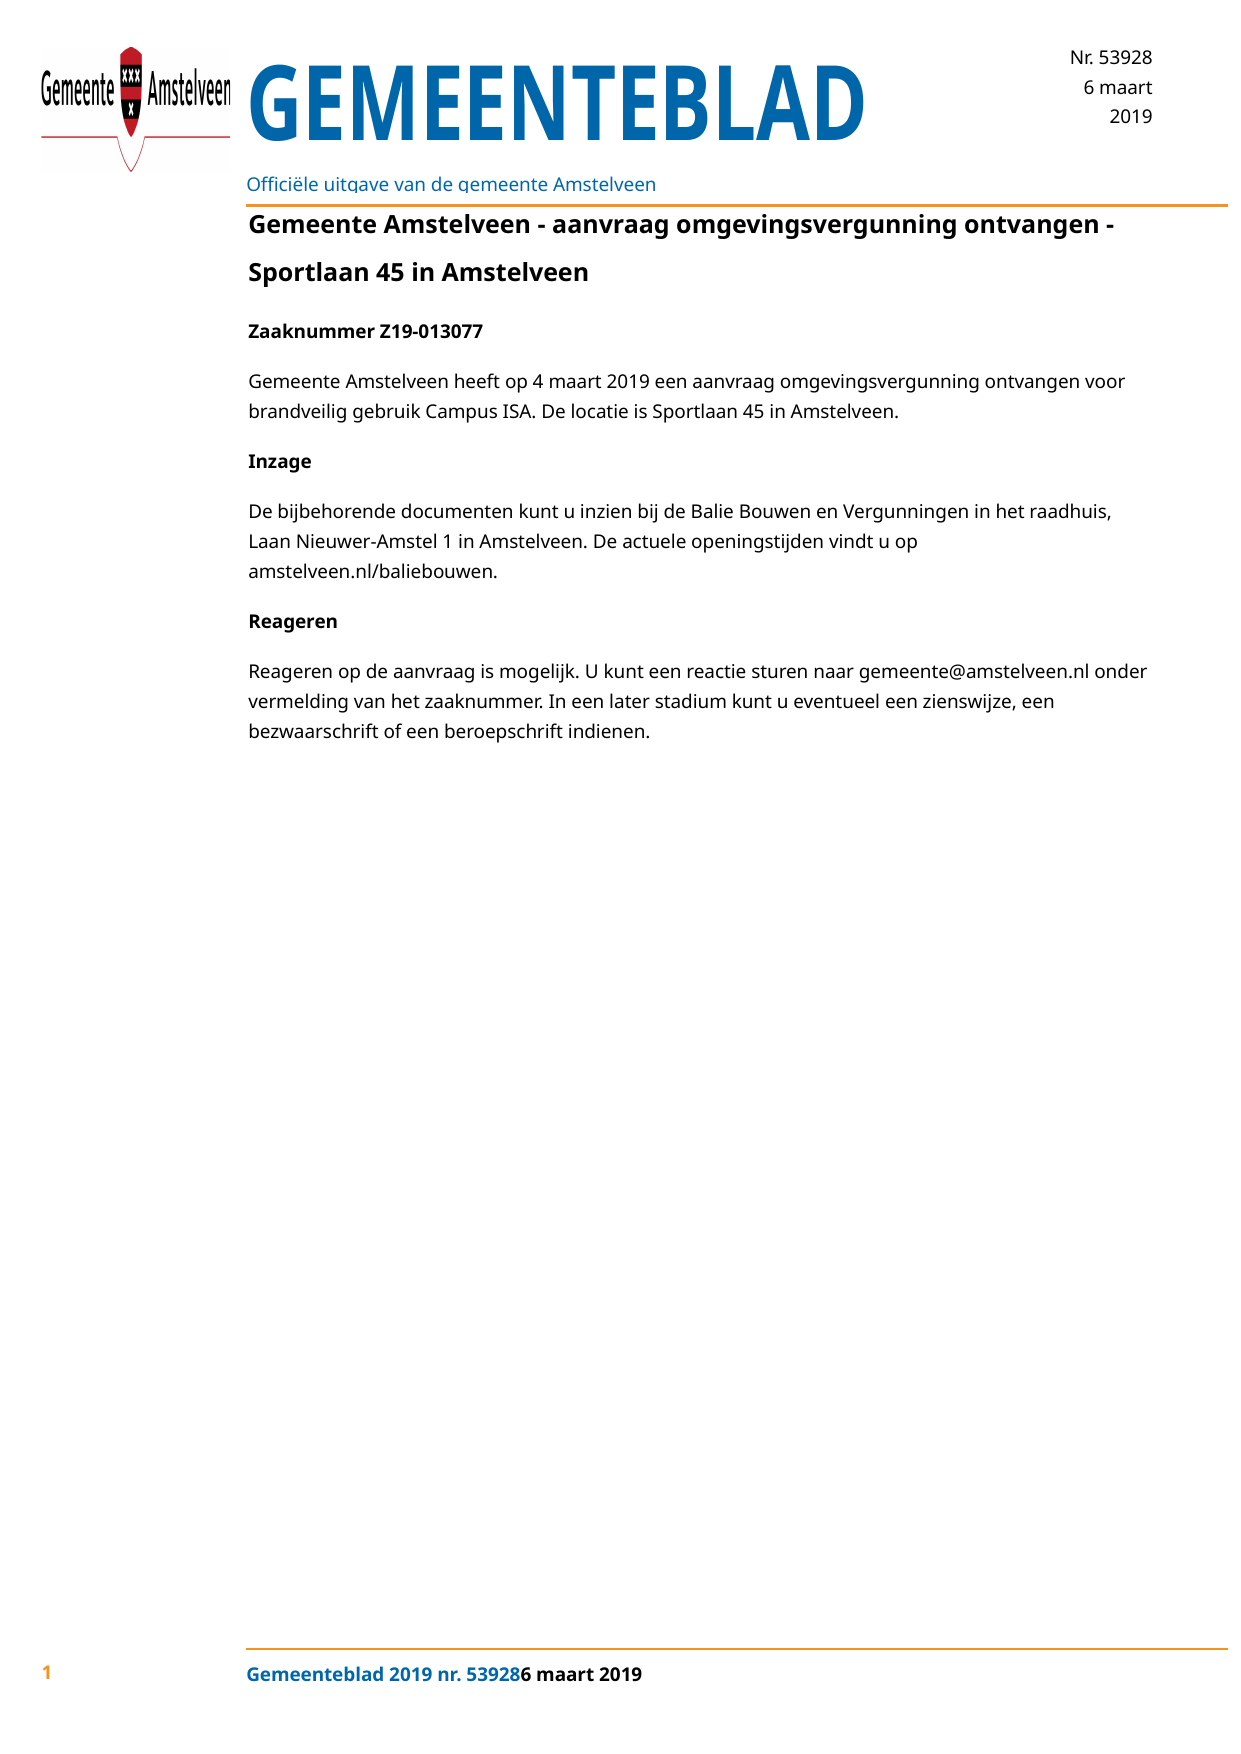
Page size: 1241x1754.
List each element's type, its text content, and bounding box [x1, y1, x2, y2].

text Gemeente Amstelveen heeft op 4 maart 2019 een aanvraag omgevingsvergunning ontvangen voor brandveilig gebruik Campus ISA. De locatie is Sportlaan 45 in Amstelveen. [248, 368, 1152, 424]
text Inzage [248, 448, 1152, 474]
text Reageren op de aanvraag is mogelijk. U kunt een reactie sturen naar gemeente@amstelveen.nl onder vermelding van het zaaknummer. In een later stadium kunt u eventueel een zienswijze, een bezwaarschrift of een beroepschrift indienen. [248, 659, 1152, 744]
text Gemeente Amstelveen - aanvraag omgevingsvergunning ontvangen - Sportlaan 45 in Amstelveen [248, 207, 1152, 288]
text Reageren [248, 608, 1152, 634]
text De bijbehorende documenten kunt u inzien bij de Balie Bouwen en Vergunningen in het raadhuis, Laan Nieuwer-Amstel 1 in Amstelveen. De actuele openingstijden vindt u op amstelveen.nl/baliebouwen. [248, 499, 1152, 584]
picture [41, 47, 231, 172]
text Zaaknummer Z19-013077 [248, 318, 1152, 344]
